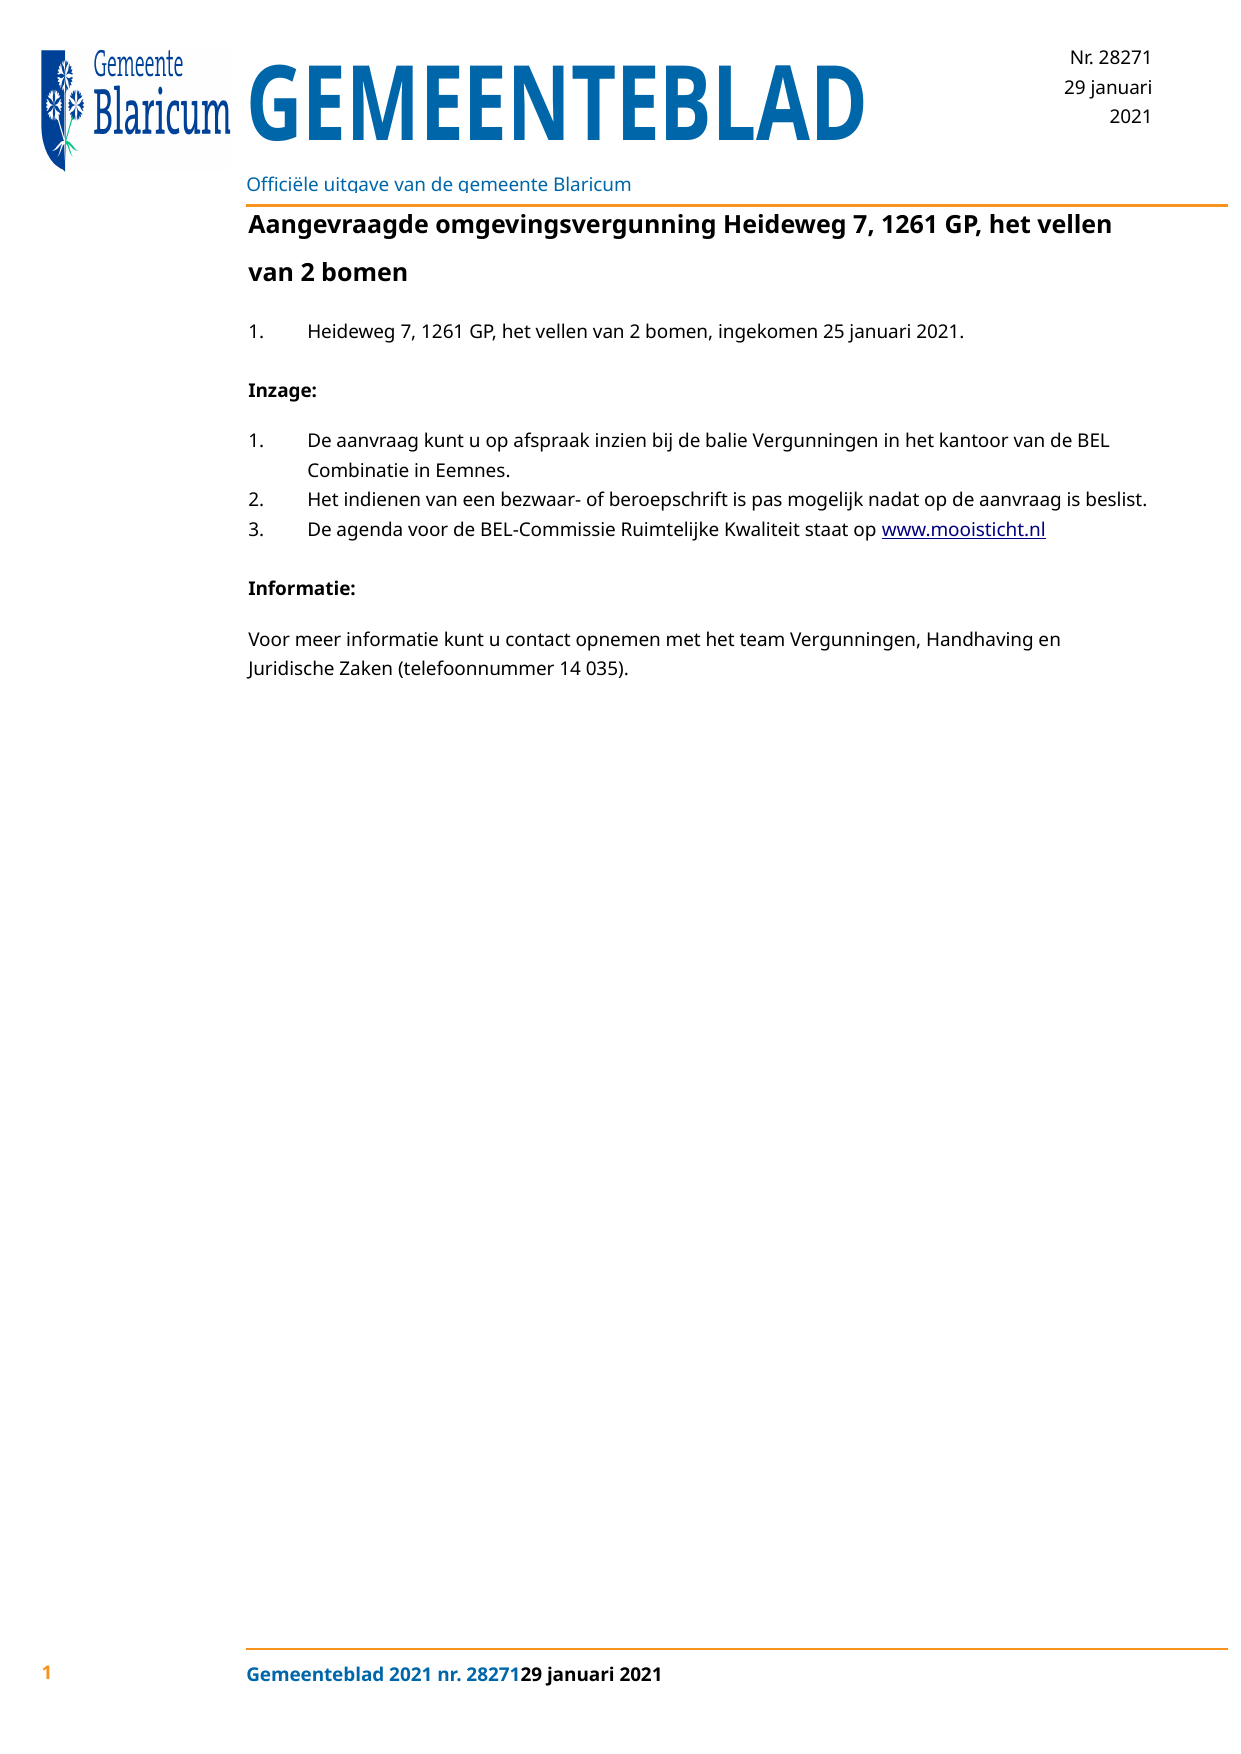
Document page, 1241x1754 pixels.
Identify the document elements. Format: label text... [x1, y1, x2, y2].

list Het indienen van een bezwaar- of beroepschrift is pas mogelijk nadat op de aanvraag is beslist. [248, 487, 1152, 512]
text Voor meer informatie kunt u contact opnemen met het team Vergunningen, Handhaving en Juridische Zaken (telefoonnummer 14 035). [248, 626, 1152, 681]
text Informatie: [248, 575, 1152, 601]
list Heideweg 7, 1261 GP, het vellen van 2 bomen, ingekomen 25 januari 2021. [248, 318, 1152, 344]
text Aangevraagde omgevingsvergunning Heideweg 7, 1261 GP, het vellen van 2 bomen [248, 207, 1152, 288]
text Inzage: [248, 377, 1152, 403]
list De aanvraag kunt u op afspraak inzien bij de balie Vergunningen in het kantoor van de BEL Combinatie in Eemnes. [248, 427, 1152, 483]
picture [41, 47, 231, 172]
list De agenda voor de BEL-Commissie Ruimtelijke Kwaliteit staat op www.mooisticht.nl [248, 516, 1152, 542]
